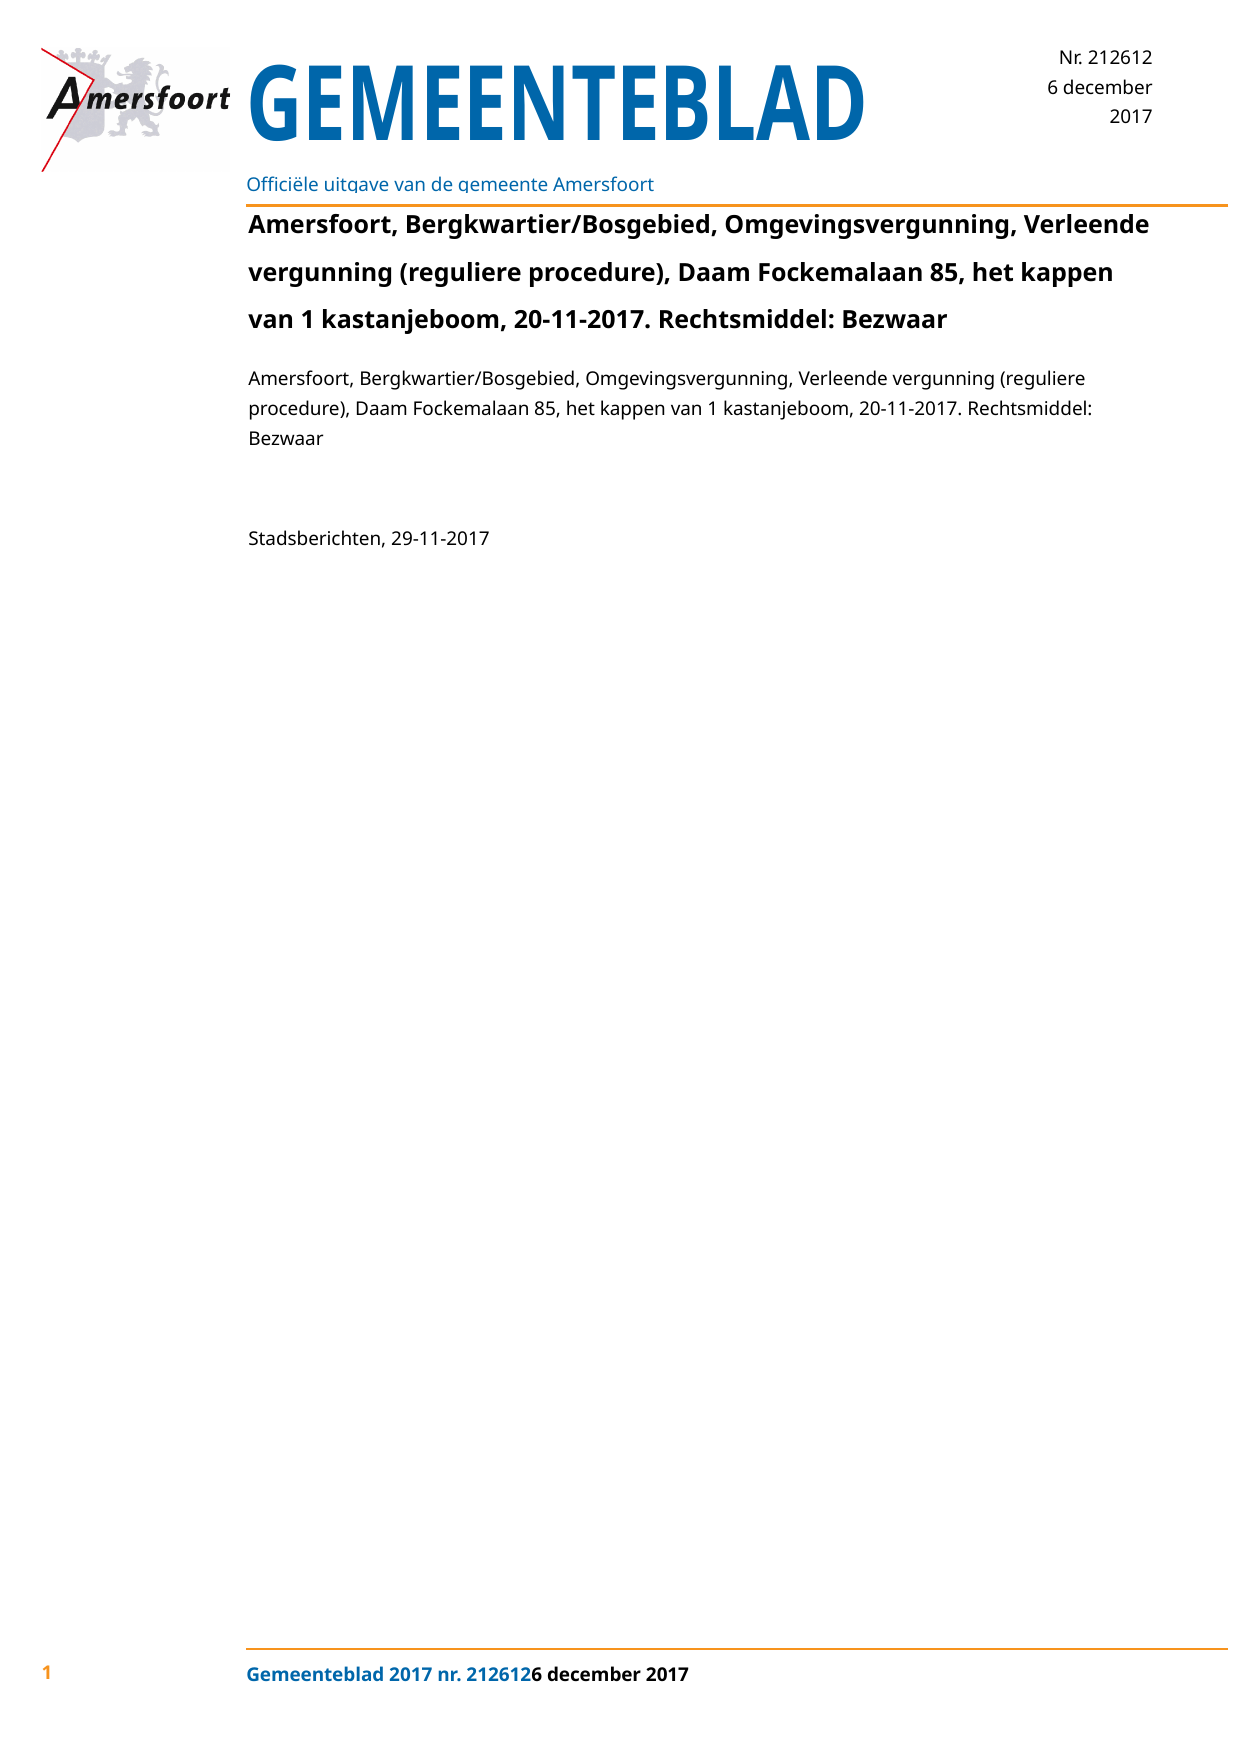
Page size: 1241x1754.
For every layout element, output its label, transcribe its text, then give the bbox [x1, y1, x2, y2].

text Amersfoort, Bergkwartier/Bosgebied, Omgevingsvergunning, Verleende vergunning (reguliere procedure), Daam Fockemalaan 85, het kappen van 1 kastanjeboom, 20-11-2017. Rechtsmiddel: Bezwaar [248, 207, 1152, 336]
picture [41, 47, 231, 172]
text Stadsberichten, 29-11-2017 [248, 526, 1152, 551]
text Amersfoort, Bergkwartier/Bosgebied, Omgevingsvergunning, Verleende vergunning (reguliere procedure), Daam Fockemalaan 85, het kappen van 1 kastanjeboom, 20-11-2017. Rechtsmiddel: Bezwaar [248, 366, 1152, 450]
